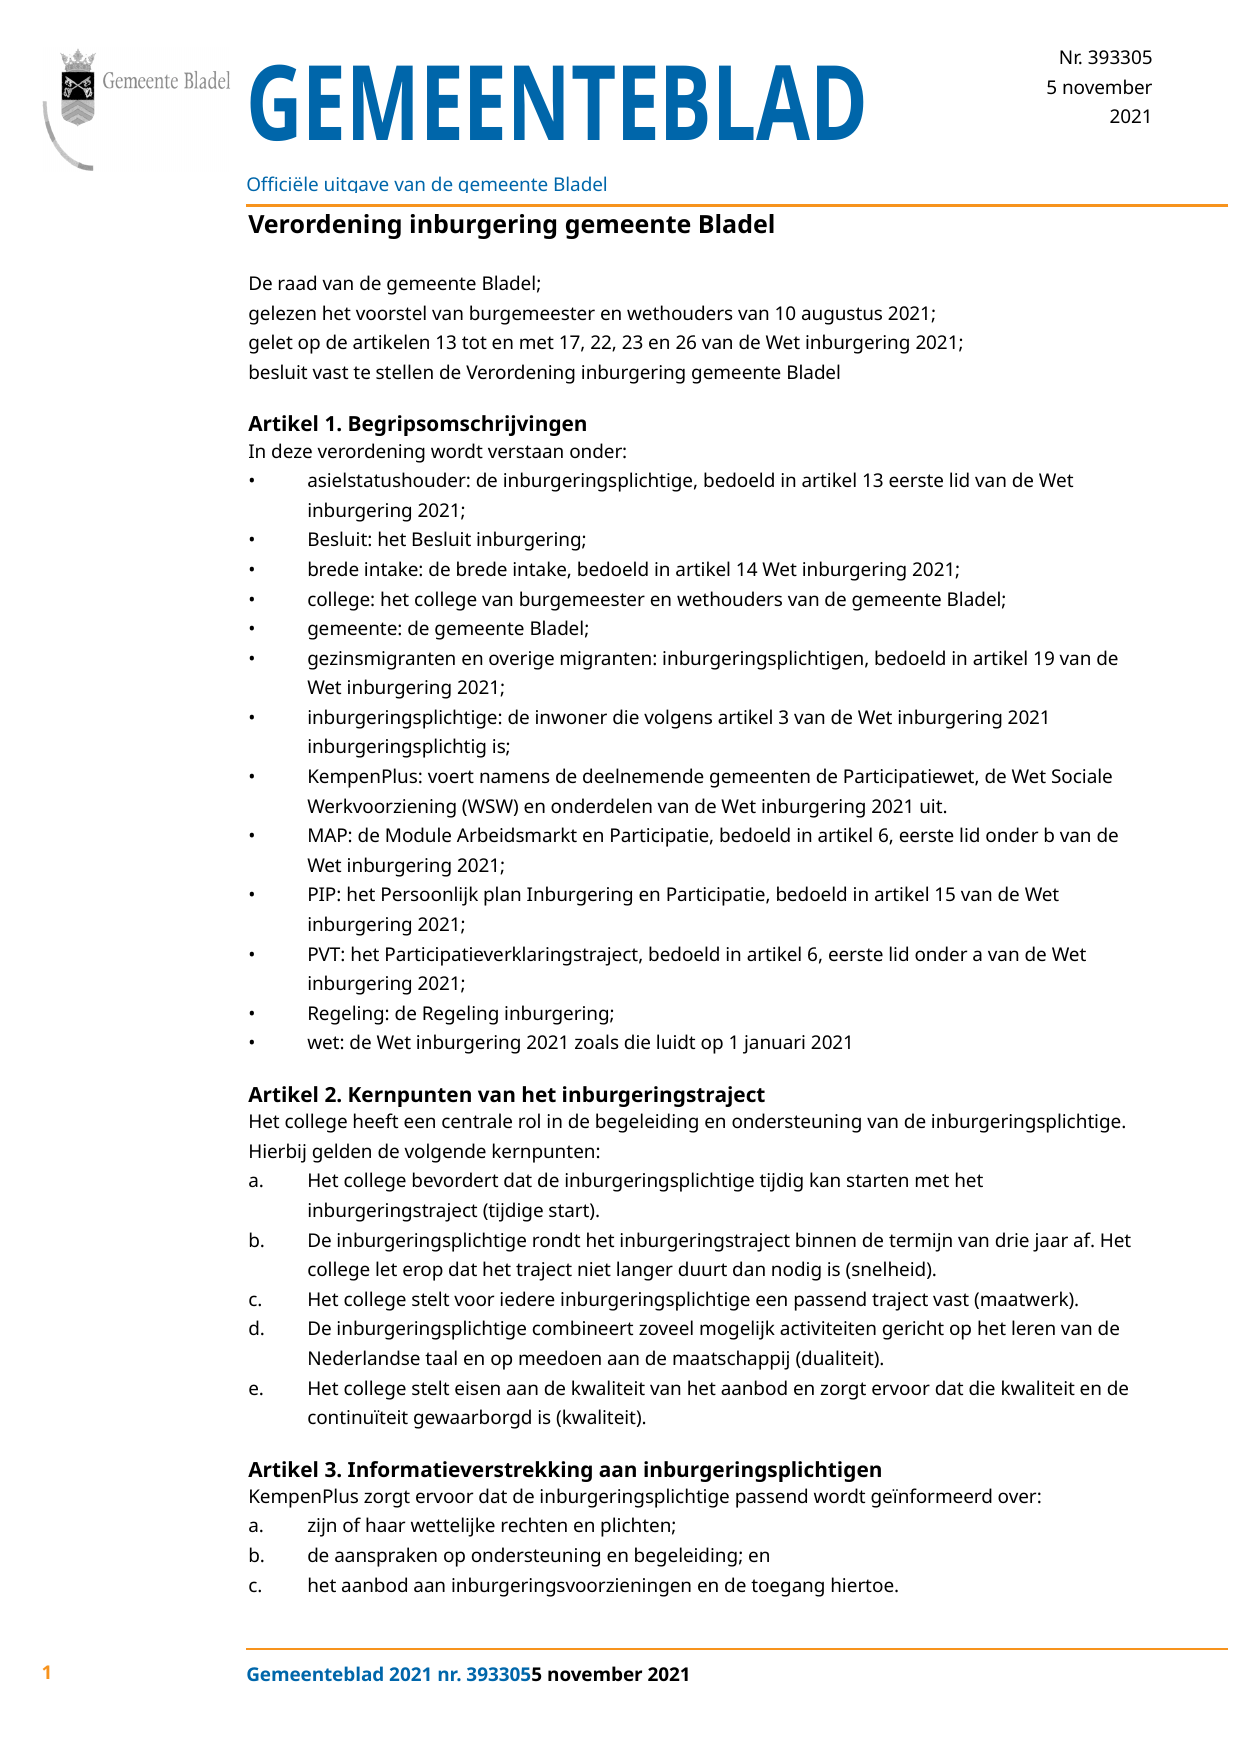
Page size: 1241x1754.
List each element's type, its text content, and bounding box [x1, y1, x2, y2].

list MAP: de Module Arbeidsmarkt en Participatie, bedoeld in artikel 6, eerste lid onder b van de Wet inburgering 2021; [248, 822, 1152, 878]
text Het college heeft een centrale rol in de begeleiding en ondersteuning van de inburgeringsplichtige. Hierbij gelden de volgende kernpunten: [248, 1108, 1152, 1164]
list Regeling: de Regeling inburgering; [248, 1000, 1152, 1026]
list PVT: het Participatieverklaringstraject, bedoeld in artikel 6, eerste lid onder a van de Wet inburgering 2021; [248, 941, 1152, 996]
list college: het college van burgemeester en wethouders van de gemeente Bladel; [248, 586, 1152, 612]
list asielstatushouder: de inburgeringsplichtige, bedoeld in artikel 13 eerste lid van de Wet inburgering 2021; [248, 467, 1152, 523]
text Verordening inburgering gemeente Bladel [248, 207, 1152, 241]
text De raad van de gemeente Bladel; [248, 270, 1152, 296]
text gelezen het voorstel van burgemeester en wethouders van 10 augustus 2021; [248, 300, 1152, 326]
list De inburgeringsplichtige combineert zoveel mogelijk activiteiten gericht op het leren van de Nederlandse taal en op meedoen aan de maatschappij (dualiteit). [248, 1316, 1152, 1371]
list inburgeringsplichtige: de inwoner die volgens artikel 3 van de Wet inburgering 2021 inburgeringsplichtig is; [248, 704, 1152, 759]
text gelet op de artikelen 13 tot en met 17, 22, 23 en 26 van de Wet inburgering 2021; [248, 329, 1152, 355]
text Artikel 1. Begripsomschrijvingen [248, 409, 1152, 438]
picture [41, 47, 231, 172]
list de aanspraken op ondersteuning en begeleiding; en [248, 1542, 1152, 1568]
list KempenPlus: voert namens de deelnemende gemeenten de Participatiewet, de Wet Sociale Werkvoorziening (WSW) en onderdelen van de Wet inburgering 2021 uit. [248, 763, 1152, 819]
text KempenPlus zorgt ervoor dat de inburgeringsplichtige passend wordt geïnformeerd over: [248, 1483, 1152, 1509]
list het aanbod aan inburgeringsvoorzieningen en de toegang hiertoe. [248, 1572, 1152, 1598]
text besluit vast te stellen de Verordening inburgering gemeente Bladel [248, 359, 1152, 385]
list wet: de Wet inburgering 2021 zoals die luidt op 1 januari 2021 [248, 1029, 1152, 1055]
list Het college stelt voor iedere inburgeringsplichtige een passend traject vast (maatwerk). [248, 1286, 1152, 1312]
list Het college stelt eisen aan de kwaliteit van het aanbod en zorgt ervoor dat die kwaliteit en de continuïteit gewaarborgd is (kwaliteit). [248, 1375, 1152, 1430]
text In deze verordening wordt verstaan onder: [248, 438, 1152, 464]
text Artikel 2. Kernpunten van het inburgeringstraject [248, 1080, 1152, 1108]
list zijn of haar wettelijke rechten en plichten; [248, 1513, 1152, 1538]
list De inburgeringsplichtige rondt het inburgeringstraject binnen de termijn van drie jaar af. Het college let erop dat het traject niet langer duurt dan nodig is (snelheid). [248, 1227, 1152, 1282]
list Besluit: het Besluit inburgering; [248, 527, 1152, 552]
list gezinsmigranten en overige migranten: inburgeringsplichtigen, bedoeld in artikel 19 van de Wet inburgering 2021; [248, 645, 1152, 700]
text Artikel 3. Informatieverstrekking aan inburgeringsplichtigen [248, 1455, 1152, 1483]
list Het college bevordert dat de inburgeringsplichtige tijdig kan starten met het inburgeringstraject (tijdige start). [248, 1168, 1152, 1223]
list PIP: het Persoonlijk plan Inburgering en Participatie, bedoeld in artikel 15 van de Wet inburgering 2021; [248, 882, 1152, 937]
list brede intake: de brede intake, bedoeld in artikel 14 Wet inburgering 2021; [248, 556, 1152, 582]
list gemeente: de gemeente Bladel; [248, 615, 1152, 641]
